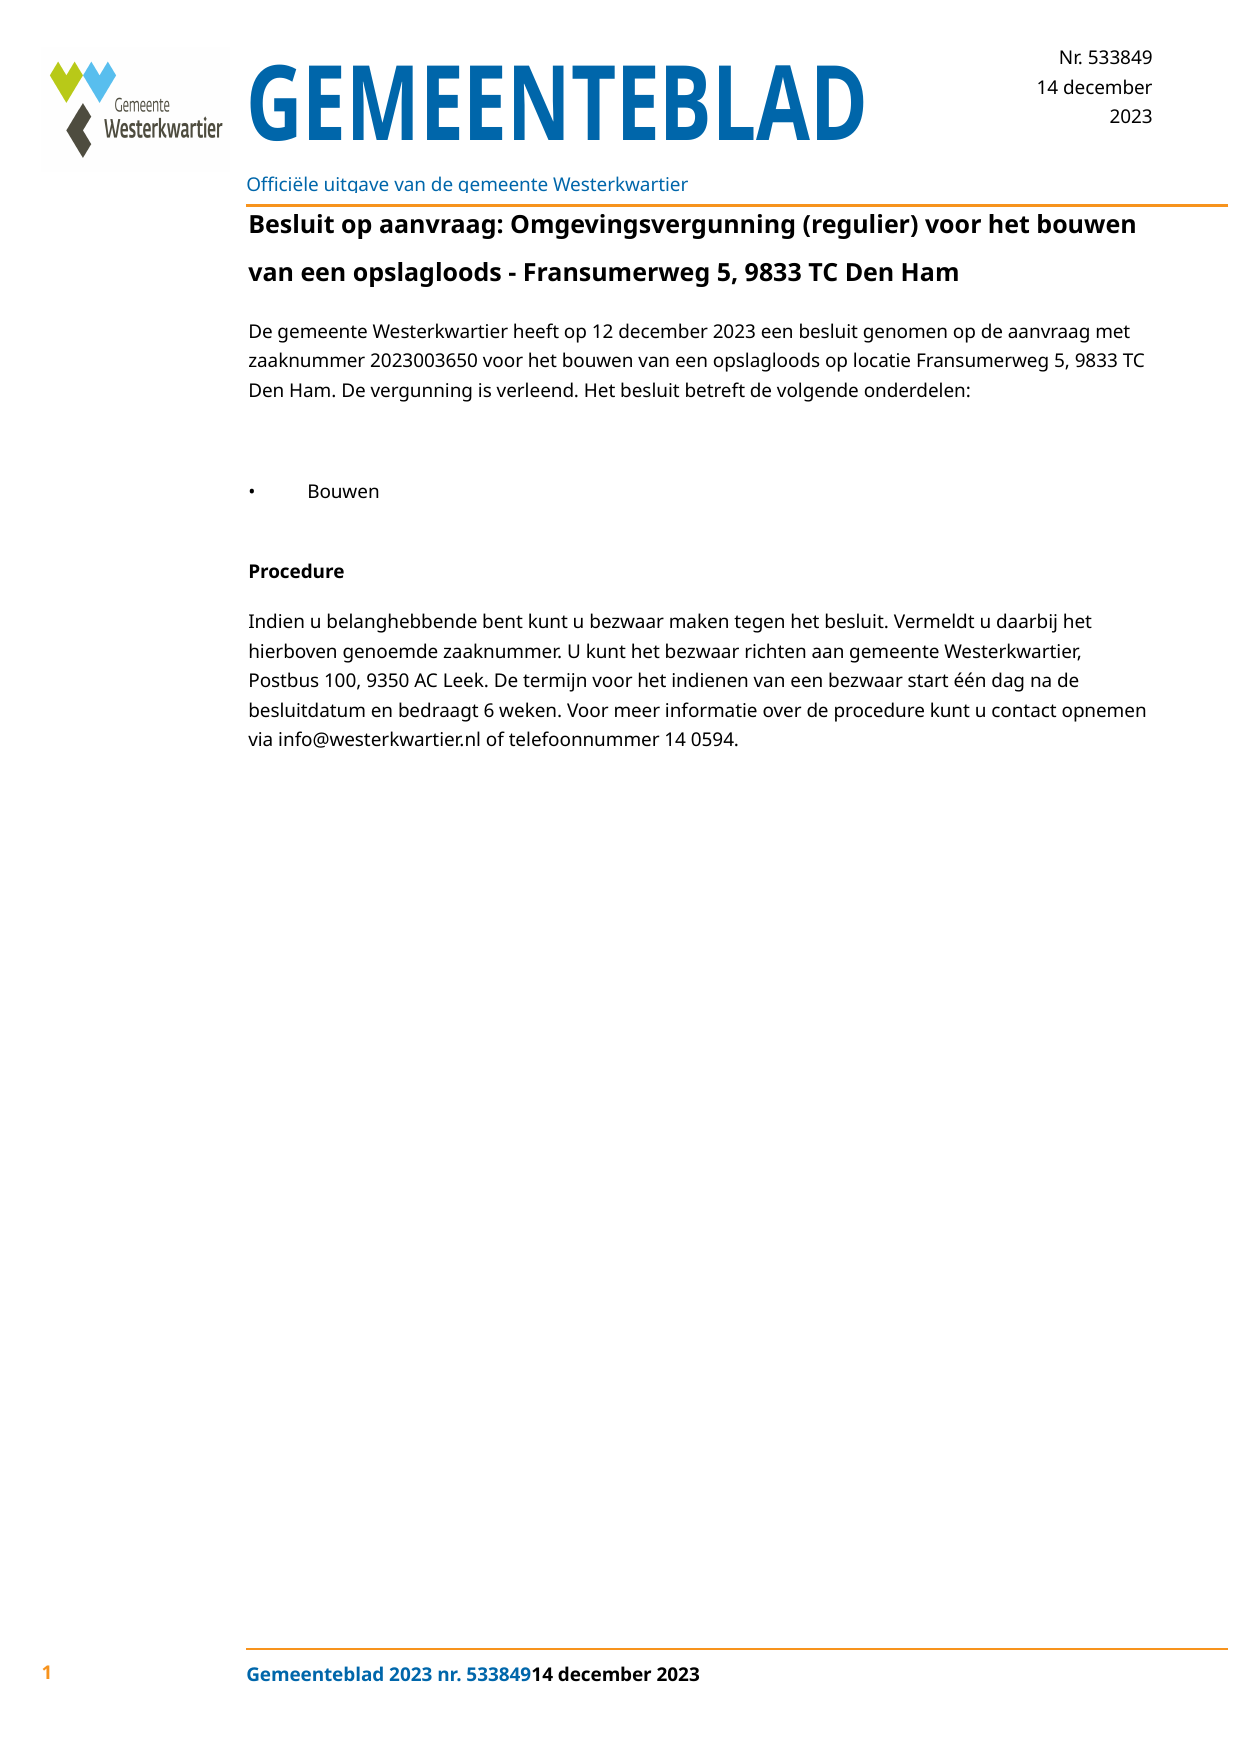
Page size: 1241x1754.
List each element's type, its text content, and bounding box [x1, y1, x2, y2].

text De gemeente Westerkwartier heeft op 12 december 2023 een besluit genomen op de aanvraag met zaaknummer 2023003650 voor het bouwen van een opslagloods op locatie Fransumerweg 5, 9833 TC Den Ham. De vergunning is verleend. Het besluit betreft de volgende onderdelen: [248, 318, 1152, 403]
list Bouwen [248, 478, 1152, 504]
text Besluit op aanvraag: Omgevingsvergunning (regulier) voor het bouwen van een opslagloods - Fransumerweg 5, 9833 TC Den Ham [248, 207, 1152, 288]
text Procedure [248, 558, 1152, 584]
picture [41, 47, 231, 172]
text Indien u belanghebbende bent kunt u bezwaar maken tegen het besluit. Vermeldt u daarbij het hierboven genoemde zaaknummer. U kunt het bezwaar richten aan gemeente Westerkwartier, Postbus 100, 9350 AC Leek. De termijn voor het indienen van een bezwaar start één dag na de besluitdatum en bedraagt 6 weken. Voor meer informatie over de procedure kunt u contact opnemen via info@westerkwartier.nl of telefoonnummer 14 0594. [248, 608, 1152, 752]
